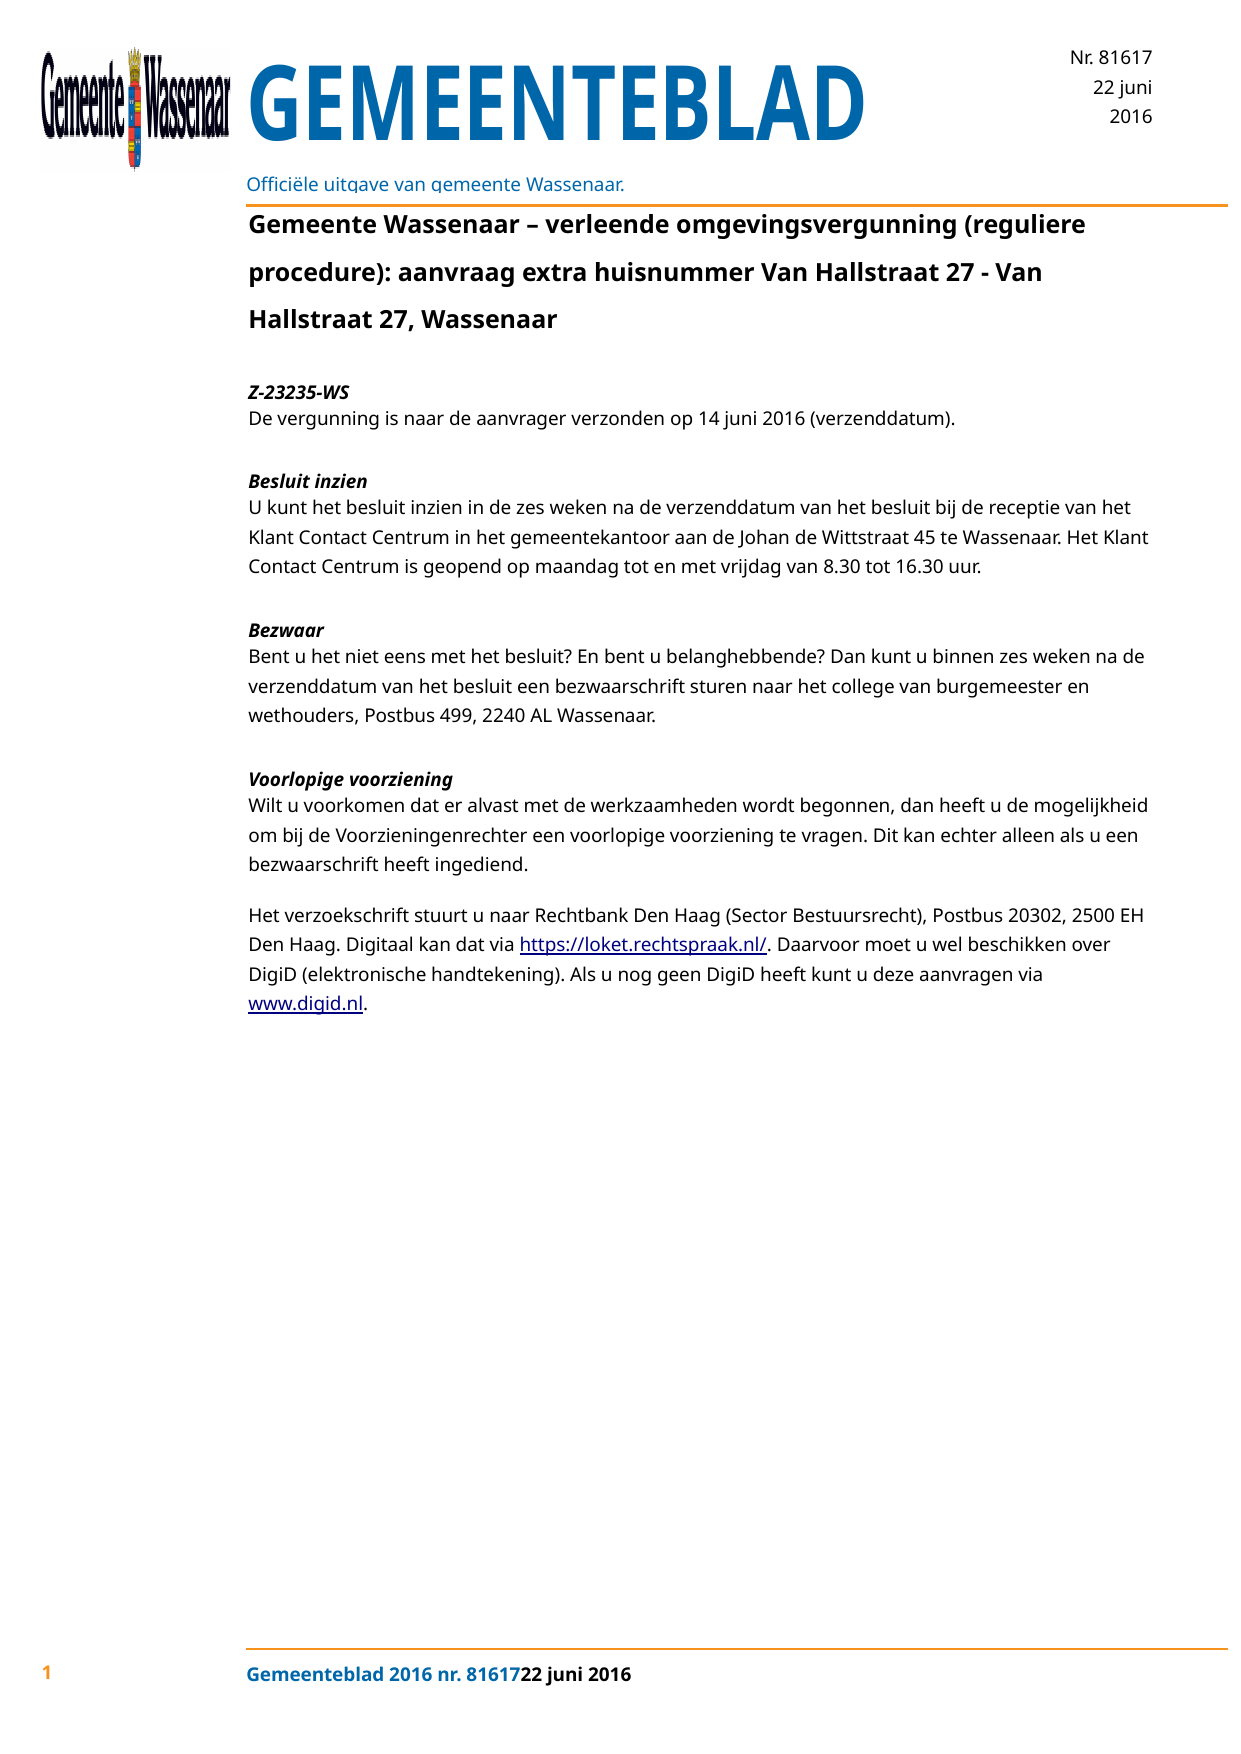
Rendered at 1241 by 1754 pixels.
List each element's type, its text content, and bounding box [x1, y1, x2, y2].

text Z-23235-WS [248, 379, 1152, 405]
text Gemeente Wassenaar – verleende omgevingsvergunning (reguliere procedure): aanvraag extra huisnummer Van Hallstraat 27 - Van Hallstraat 27, Wassenaar [248, 207, 1152, 336]
text Voorlopige voorziening [248, 766, 1152, 792]
text Het verzoekschrift stuurt u naar Rechtbank Den Haag (Sector Bestuursrecht), Postbus 20302, 2500 EH Den Haag. Digitaal kan dat via https://loket.rechtspraak.nl/. Daarvoor moet u wel beschikken over DigiD (elektronische handtekening). Als u nog geen DigiD heeft kunt u deze aanvragen via www.digid.nl. [248, 902, 1152, 1016]
text De vergunning is naar de aanvrager verzonden op 14 juni 2016 (verzenddatum). [248, 405, 1152, 431]
text Bent u het niet eens met het besluit? En bent u belanghebbende? Dan kunt u binnen zes weken na de verzenddatum van het besluit een bezwaarschrift sturen naar het college van burgemeester en wethouders, Postbus 499, 2240 AL Wassenaar. [248, 643, 1152, 728]
text Wilt u voorkomen dat er alvast met de werkzaamheden wordt begonnen, dan heeft u de mogelijkheid om bij de Voorzieningenrechter een voorlopige voorziening te vragen. Dit kan echter alleen als u een bezwaarschrift heeft ingediend. [248, 792, 1152, 877]
text U kunt het besluit inzien in de zes weken na de verzenddatum van het besluit bij de receptie van het Klant Contact Centrum in het gemeentekantoor aan de Johan de Wittstraat 45 te Wassenaar. Het Klant Contact Centrum is geopend op maandag tot en met vrijdag van 8.30 tot 16.30 uur. [248, 494, 1152, 579]
picture [41, 47, 231, 172]
text Bezwaar [248, 618, 1152, 643]
text Besluit inzien [248, 469, 1152, 494]
